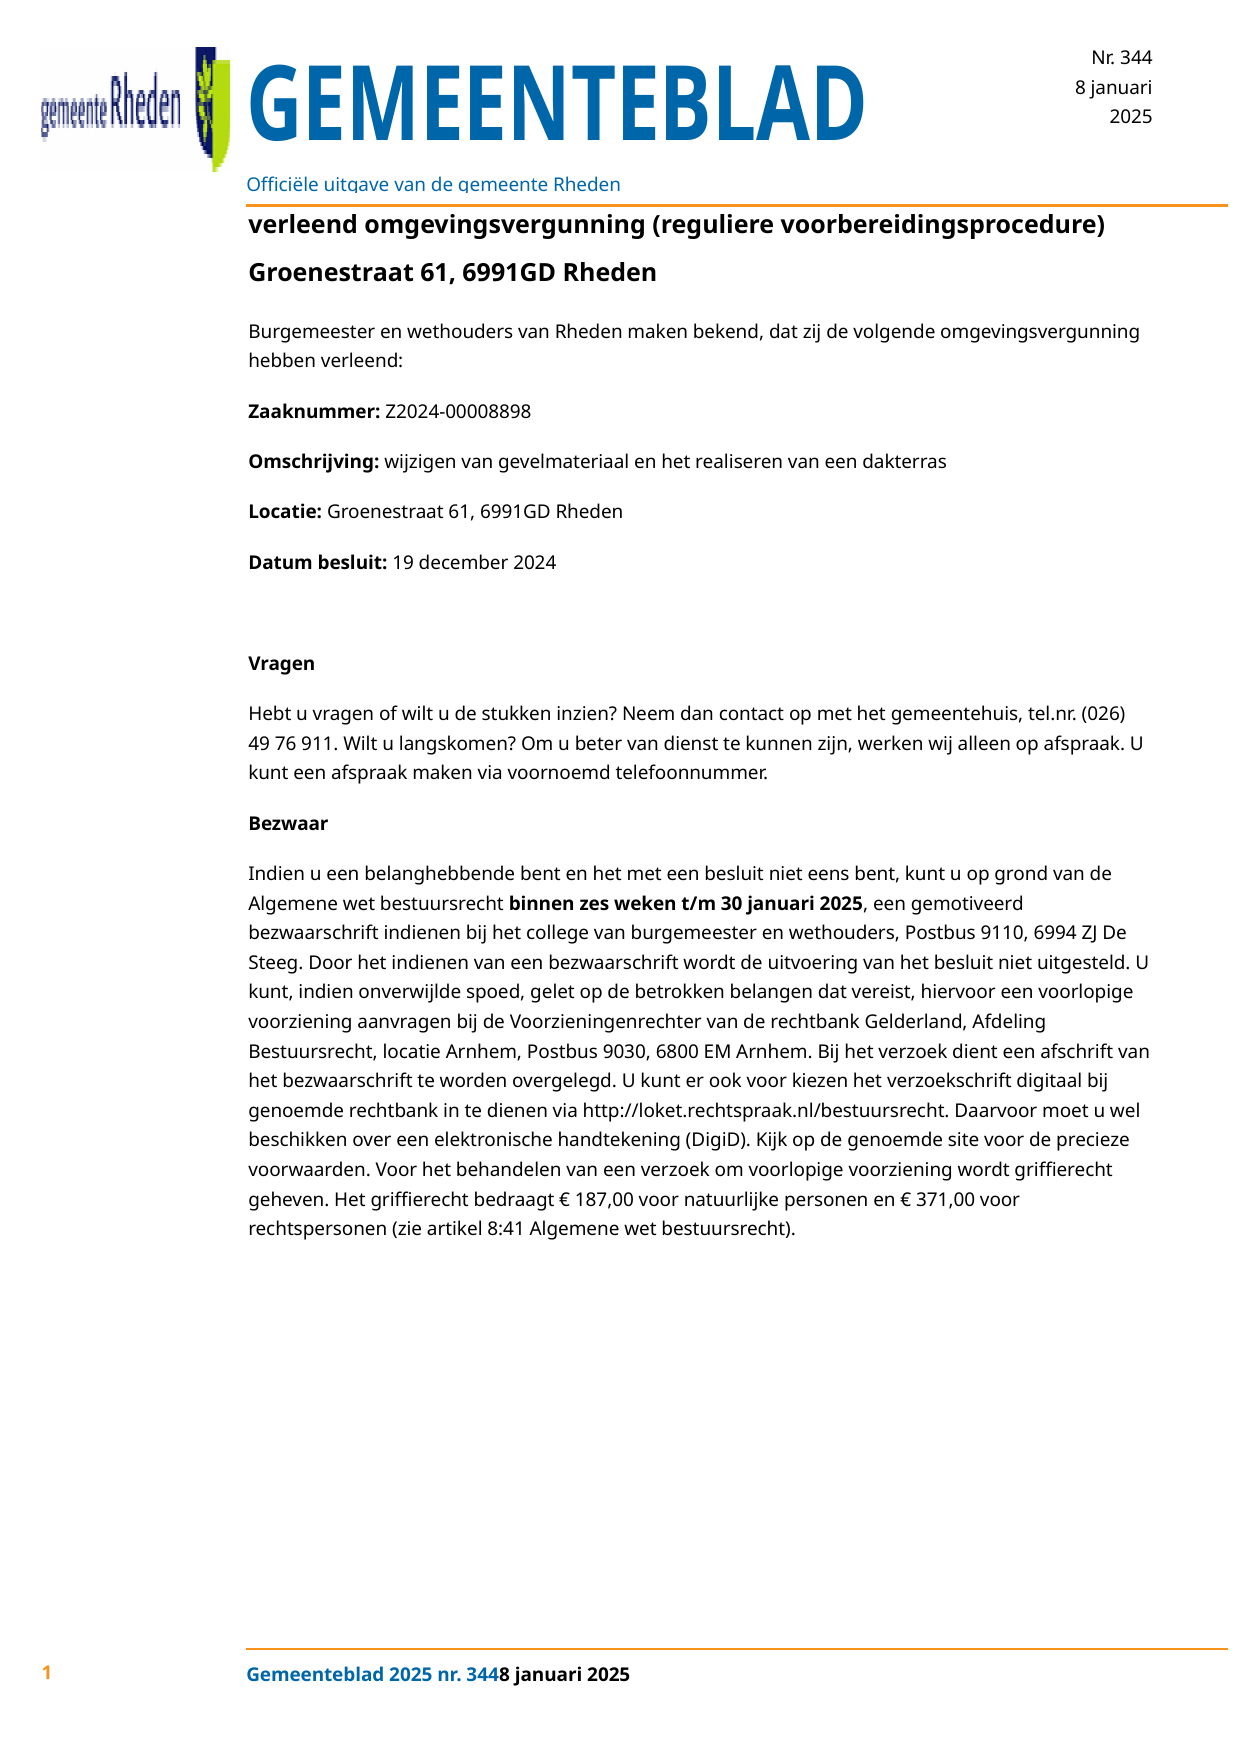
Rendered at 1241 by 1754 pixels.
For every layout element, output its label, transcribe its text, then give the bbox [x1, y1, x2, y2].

text Omschrijving: wijzigen van gevelmateriaal en het realiseren van een dakterras [248, 448, 1152, 474]
text Locatie: Groenestraat 61, 6991GD Rheden [248, 499, 1152, 524]
text Indien u een belanghebbende bent en het met een besluit niet eens bent, kunt u op grond van de Algemene wet bestuursrecht binnen zes weken t/m 30 januari 2025, een gemotiveerd bezwaarschrift indienen bij het college van burgemeester en wethouders, Postbus 9110, 6994 ZJ De Steeg. Door het indienen van een bezwaarschrift wordt de uitvoering van het besluit niet uitgesteld. U kunt, indien onverwijlde spoed, gelet op de betrokken belangen dat vereist, hiervoor een voorlopige voorziening aanvragen bij de Voorzieningenrechter van de rechtbank Gelderland, Afdeling Bestuursrecht, locatie Arnhem, Postbus 9030, 6800 EM Arnhem. Bij het verzoek dient een afschrift van het bezwaarschrift te worden overgelegd. U kunt er ook voor kiezen het verzoekschrift digitaal bij genoemde rechtbank in te dienen via http://loket.rechtspraak.nl/bestuursrecht. Daarvoor moet u wel beschikken over een elektronische handtekening (DigiD). Kijk op de genoemde site voor de precieze voorwaarden. Voor het behandelen van een verzoek om voorlopige voorziening wordt griffierecht geheven. Het griffierecht bedraagt € 187,00 voor natuurlijke personen en € 371,00 voor rechtspersonen (zie artikel 8:41 Algemene wet bestuursrecht). [248, 860, 1152, 1241]
text verleend omgevingsvergunning (reguliere voorbereidingsprocedure) Groenestraat 61, 6991GD Rheden [248, 207, 1152, 288]
text Zaaknummer: Z2024-00008898 [248, 398, 1152, 424]
text Datum besluit: 19 december 2024 [248, 549, 1152, 575]
text Burgemeester en wethouders van Rheden maken bekend, dat zij de volgende omgevingsvergunning hebben verleend: [248, 318, 1152, 373]
picture [41, 47, 231, 172]
text Vragen [248, 650, 1152, 676]
text Bezwaar [248, 810, 1152, 836]
text Hebt u vragen of wilt u de stukken inzien? Neem dan contact op met het gemeentehuis, tel.nr. (026) 49 76 911. Wilt u langskomen? Om u beter van dienst te kunnen zijn, werken wij alleen op afspraak. U kunt een afspraak maken via voornoemd telefoonnummer. [248, 700, 1152, 785]
